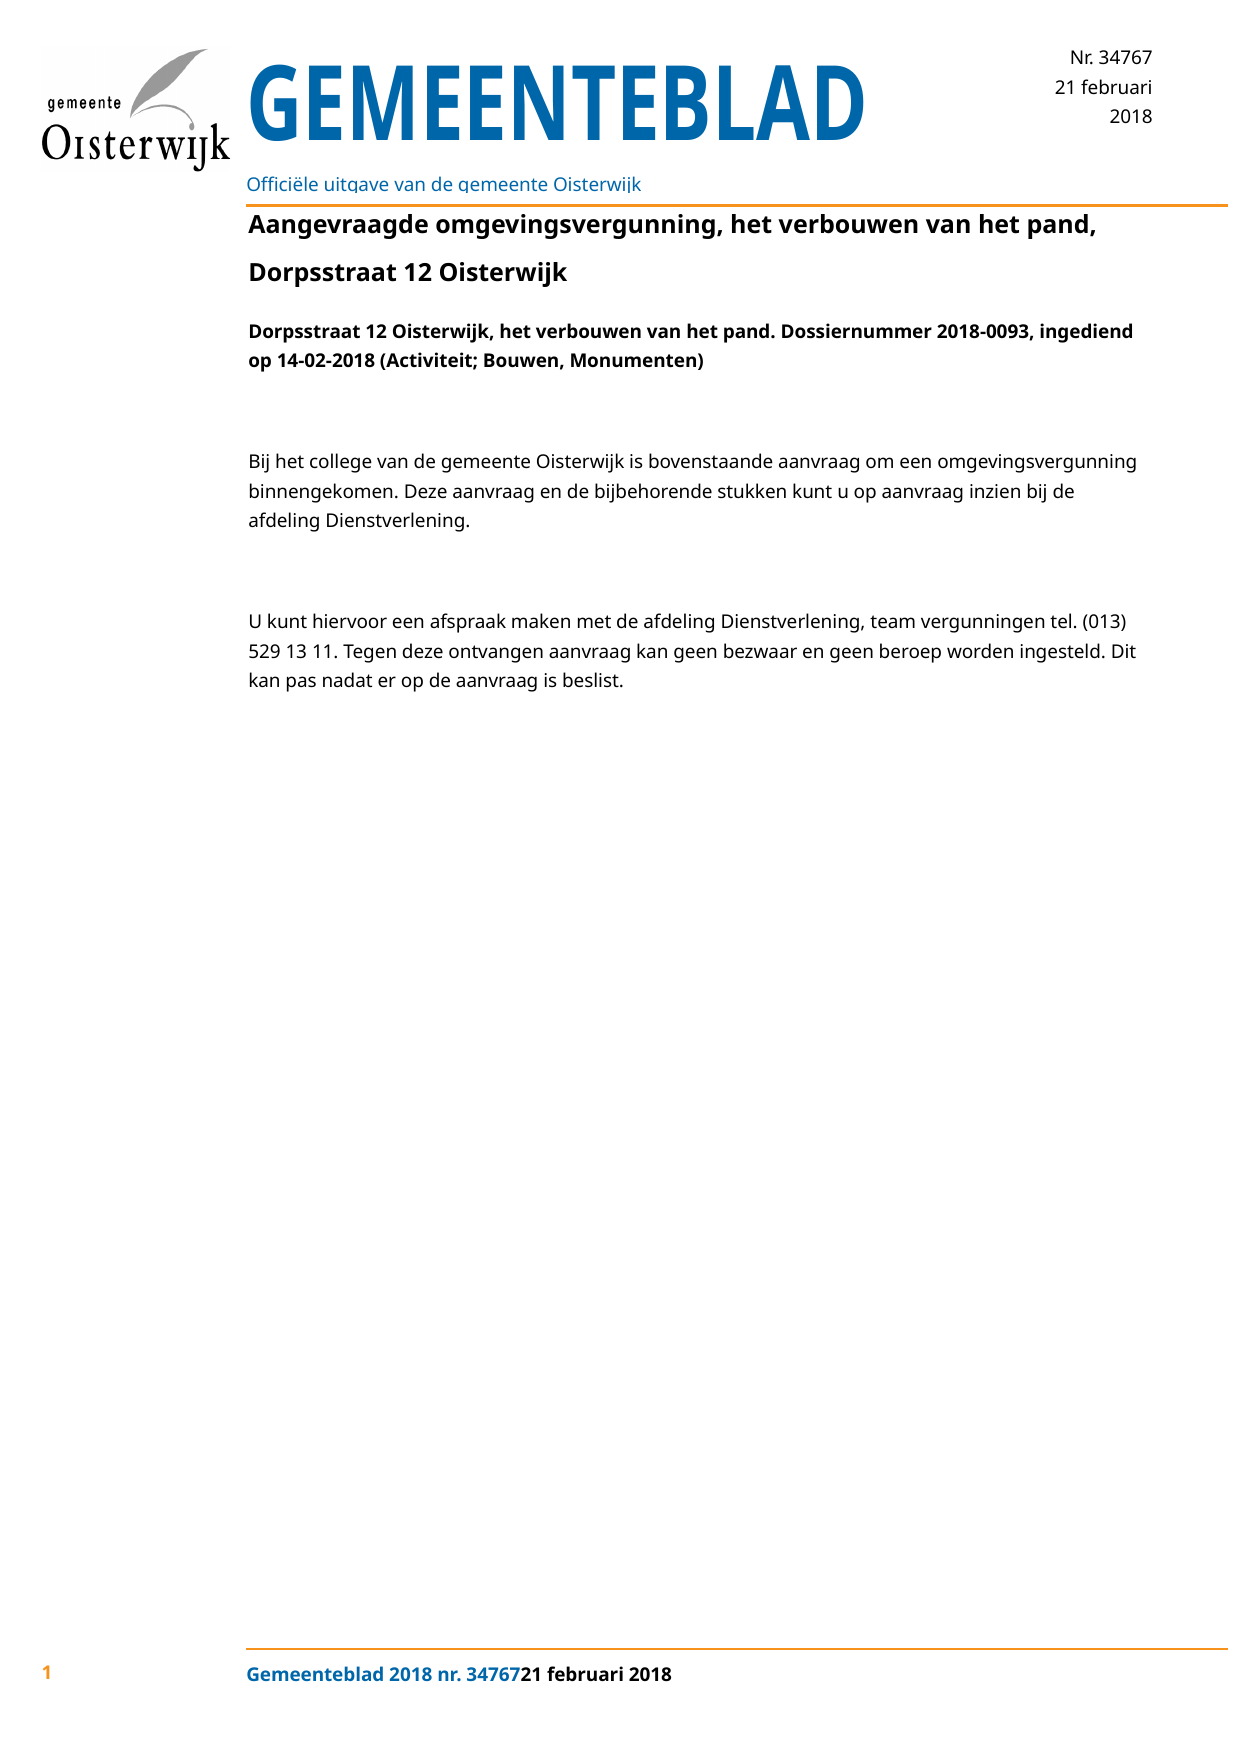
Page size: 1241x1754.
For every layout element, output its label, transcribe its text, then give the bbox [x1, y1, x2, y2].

text Bij het college van de gemeente Oisterwijk is bovenstaande aanvraag om een omgevingsvergunning binnengekomen. Deze aanvraag en de bijbehorende stukken kunt u op aanvraag inzien bij de afdeling Dienstverlening. [248, 448, 1152, 533]
text Dorpsstraat 12 Oisterwijk, het verbouwen van het pand. Dossiernummer 2018-0093, ingediend op 14-02-2018 (Activiteit; Bouwen, Monumenten) [248, 318, 1152, 373]
picture [41, 47, 231, 172]
text U kunt hiervoor een afspraak maken met de afdeling Dienstverlening, team vergunningen tel. (013) 529 13 11. Tegen deze ontvangen aanvraag kan geen bezwaar en geen beroep worden ingesteld. Dit kan pas nadat er op de aanvraag is beslist. [248, 608, 1152, 693]
text Aangevraagde omgevingsvergunning, het verbouwen van het pand, Dorpsstraat 12 Oisterwijk [248, 207, 1152, 288]
